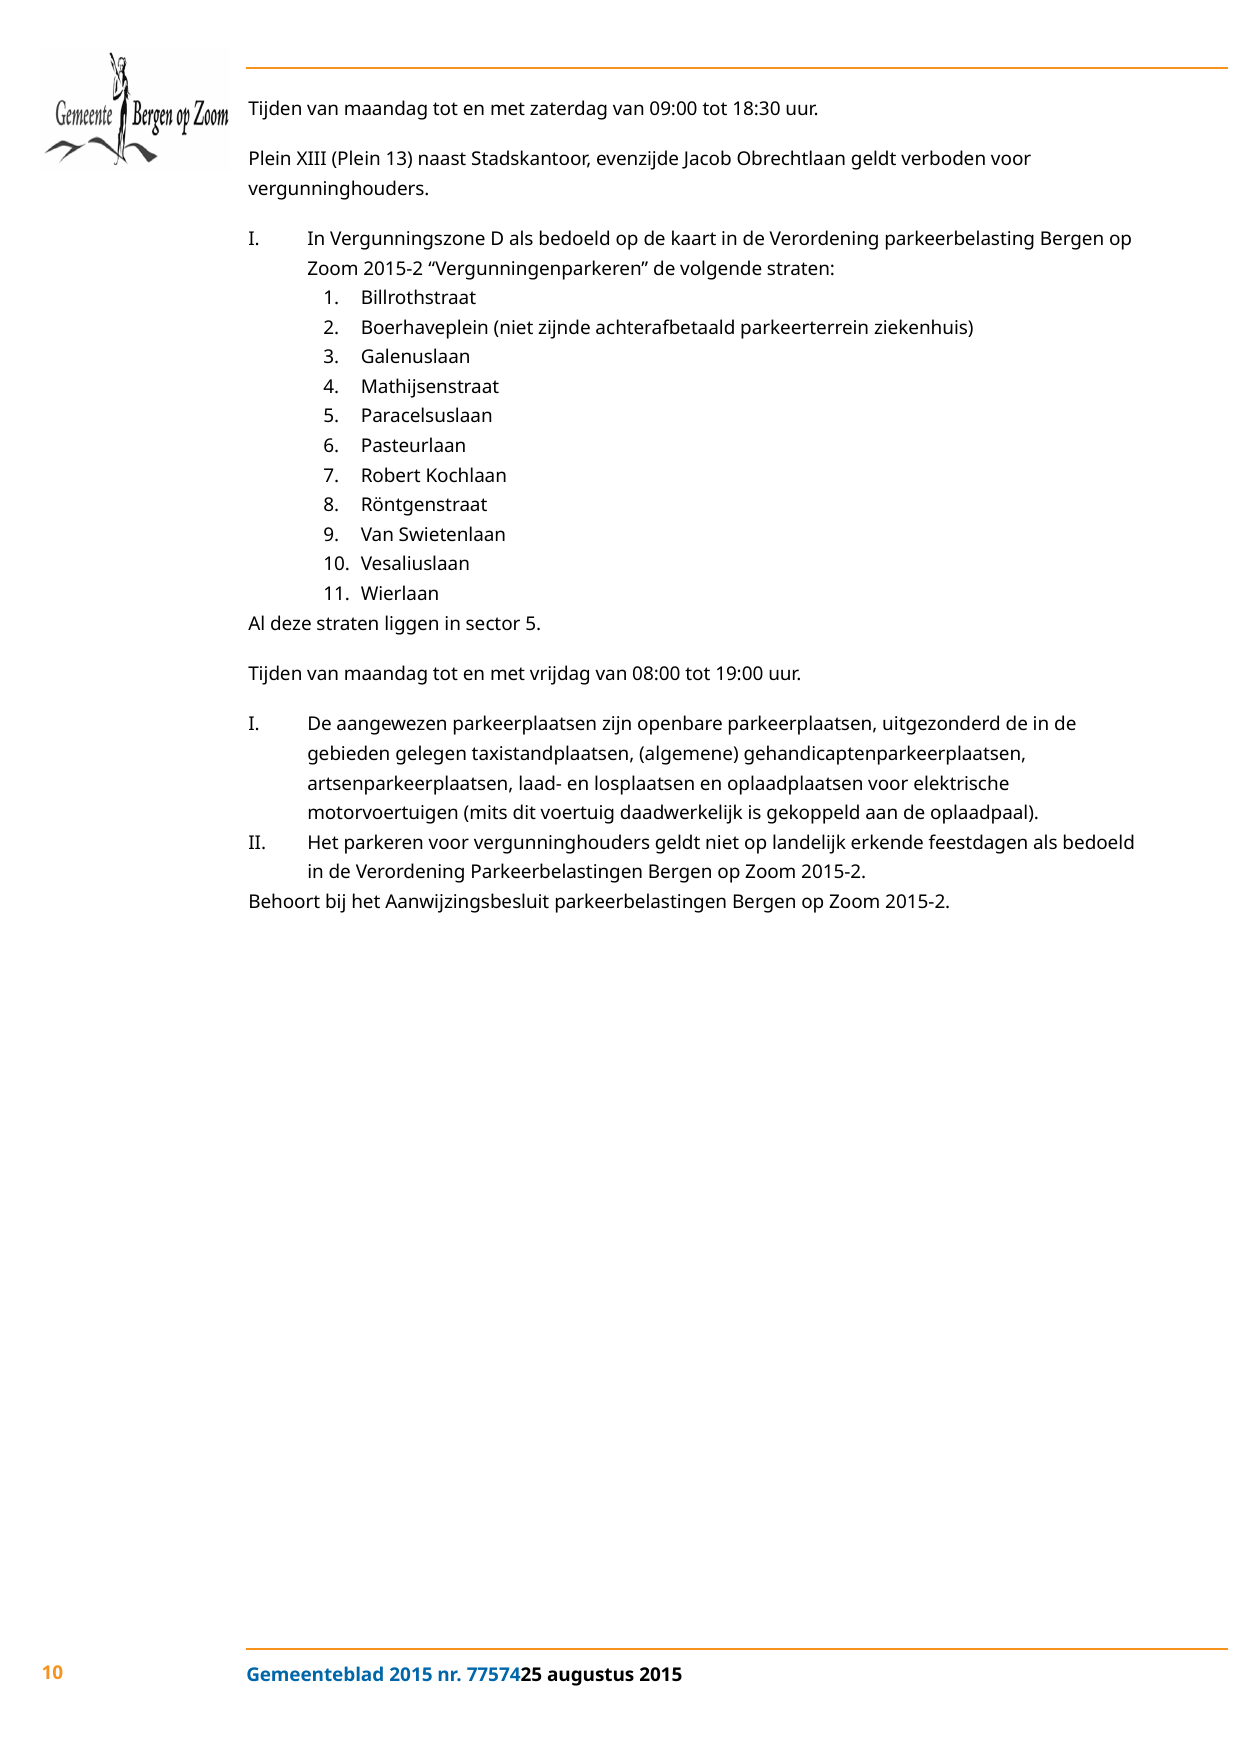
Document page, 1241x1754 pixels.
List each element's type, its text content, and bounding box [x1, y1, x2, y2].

text Plein XIII (Plein 13) naast Stadskantoor, evenzijde Jacob Obrechtlaan geldt verboden voor vergunninghouders. [248, 145, 1152, 201]
list Boerhaveplein (niet zijnde achterafbetaald parkeerterrein ziekenhuis) [323, 314, 1152, 340]
list Van Swietenlaan [323, 521, 1152, 547]
list Mathijsenstraat [323, 373, 1152, 399]
list In Vergunningszone D als bedoeld op de kaart in de Verordening parkeerbelasting Bergen op Zoom 2015-2 “Vergunningenparkeren” de volgende straten: [248, 225, 1152, 281]
text Behoort bij het Aanwijzingsbesluit parkeerbelastingen Bergen op Zoom 2015-2. [248, 888, 1152, 914]
list De aangewezen parkeerplaatsen zijn openbare parkeerplaatsen, uitgezonderd de in de gebieden gelegen taxistandplaatsen, (algemene) gehandicaptenparkeerplaatsen, artsenparkeerplaatsen, laad- en losplaatsen en oplaadplaatsen voor elektrische motorvoertuigen (mits dit voertuig daadwerkelijk is gekoppeld aan de oplaadpaal). [248, 711, 1152, 825]
list Vesaliuslaan [323, 551, 1152, 576]
text Al deze straten liggen in sector 5. [248, 610, 1152, 636]
list Wierlaan [323, 580, 1152, 606]
text Tijden van maandag tot en met vrijdag van 08:00 tot 19:00 uur. [248, 660, 1152, 686]
list Billrothstraat [323, 284, 1152, 310]
picture [41, 47, 231, 172]
list Paracelsuslaan [323, 403, 1152, 428]
list Robert Kochlaan [323, 462, 1152, 488]
list Röntgenstraat [323, 491, 1152, 517]
text Tijden van maandag tot en met zaterdag van 09:00 tot 18:30 uur. [248, 95, 1152, 121]
list Het parkeren voor vergunninghouders geldt niet op landelijk erkende feestdagen als bedoeld in de Verordening Parkeerbelastingen Bergen op Zoom 2015-2. [248, 829, 1152, 884]
list Pasteurlaan [323, 432, 1152, 458]
list Galenuslaan [323, 343, 1152, 369]
